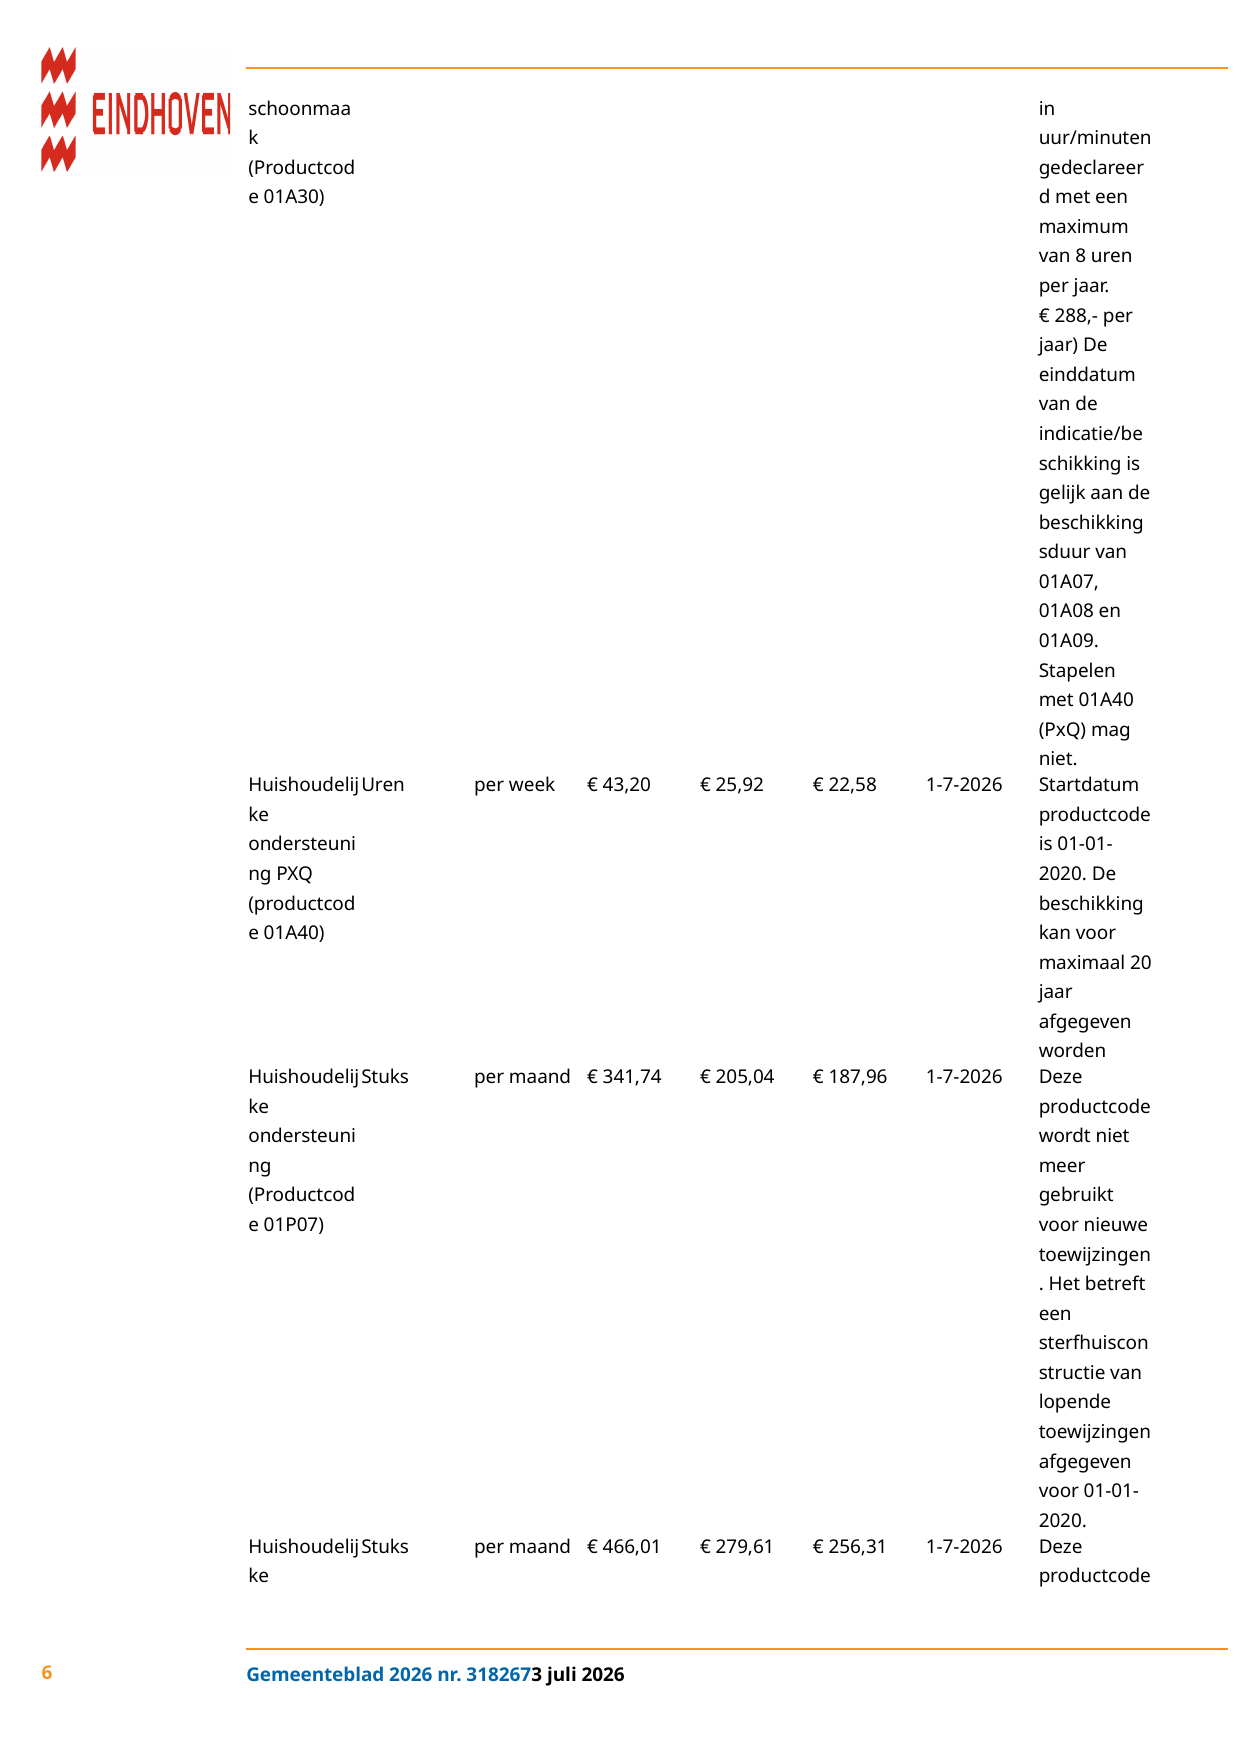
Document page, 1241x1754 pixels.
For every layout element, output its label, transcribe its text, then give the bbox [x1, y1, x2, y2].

picture [41, 47, 231, 172]
table_cell € 256,31 [813, 1533, 926, 1588]
table_cell € 466,01 [587, 1533, 700, 1588]
table_cell [813, 95, 926, 771]
table_cell Huishoudelijke [248, 1533, 361, 1588]
table_cell 1-7-2026 [926, 771, 1038, 1063]
table_cell [587, 95, 700, 771]
table_cell € 341,74 [587, 1063, 700, 1533]
table_cell [474, 95, 587, 771]
table_cell € 205,04 [700, 1063, 813, 1533]
table_cell Huishoudelijke ondersteuning PXQ (productcode 01A40) [248, 771, 361, 1063]
table_cell per week [474, 771, 587, 1063]
table_cell € 22,58 [813, 771, 926, 1063]
table_cell Uren [361, 771, 474, 1063]
table_cell [361, 95, 474, 771]
table_cell Deze productcode wordt niet meer gebruikt voor nieuwe toewijzingen. Het betreft een sterfhuisconstructie van lopende toewijzingen afgegeven voor 01-01-2020. [1039, 1063, 1152, 1533]
table_cell per maand [474, 1063, 587, 1533]
table_cell € 25,92 [700, 771, 813, 1063]
table_cell Startdatum productcode is 01-01-2020. De beschikking kan voor maximaal 20 jaar afgegeven worden [1039, 771, 1152, 1063]
table_cell per maand [474, 1533, 587, 1588]
table_cell Stuks [361, 1533, 474, 1588]
table_cell in uur/minuten gedeclareerd met een maximum van 8 uren per jaar. € 288,- per jaar) De einddatum van de indicatie/beschikking is gelijk aan de beschikkingsduur van 01A07, 01A08 en 01A09. Stapelen met 01A40 (PxQ) mag niet. [1039, 95, 1152, 771]
table_cell [926, 95, 1038, 771]
table_cell 1-7-2026 [926, 1533, 1038, 1588]
table_cell € 187,96 [813, 1063, 926, 1533]
table_cell Deze productcode [1039, 1533, 1152, 1588]
table_cell € 43,20 [587, 771, 700, 1063]
table_cell € 279,61 [700, 1533, 813, 1588]
table_cell [700, 95, 813, 771]
table_cell Huishoudelijke ondersteuning (Productcode 01P07) [248, 1063, 361, 1533]
table_cell Stuks [361, 1063, 474, 1533]
table_cell 1-7-2026 [926, 1063, 1038, 1533]
table_cell schoonmaak (Productcode 01A30) [248, 95, 361, 771]
